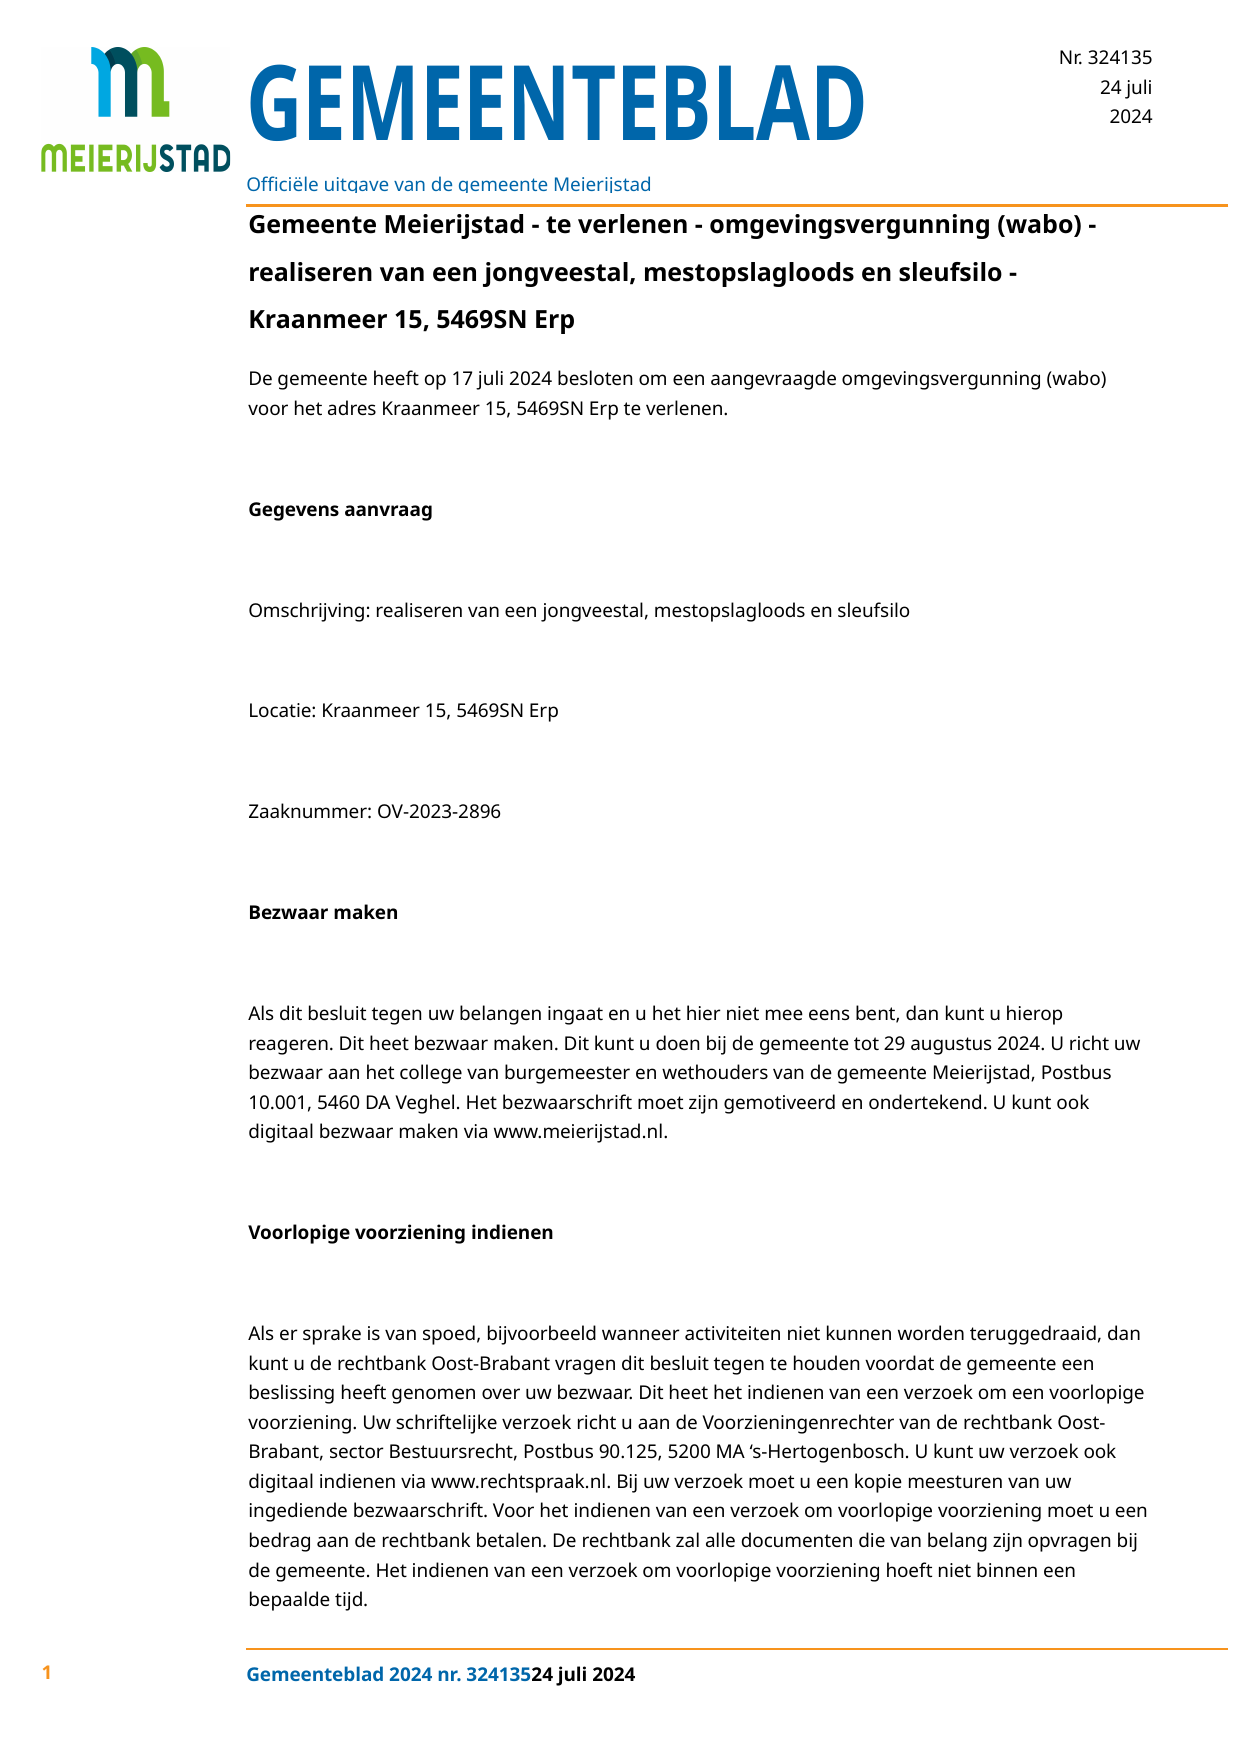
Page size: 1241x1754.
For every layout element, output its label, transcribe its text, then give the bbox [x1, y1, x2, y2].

text De gemeente heeft op 17 juli 2024 besloten om een aangevraagde omgevingsvergunning (wabo) voor het adres Kraanmeer 15, 5469SN Erp te verlenen. [248, 366, 1152, 421]
picture [41, 47, 231, 172]
text Voorlopige voorziening indienen [248, 1219, 1152, 1245]
text Zaaknummer: OV-2023-2896 [248, 798, 1152, 824]
text Als er sprake is van spoed, bijvoorbeeld wanneer activiteiten niet kunnen worden teruggedraaid, dan kunt u de rechtbank Oost-Brabant vragen dit besluit tegen te houden voordat de gemeente een beslissing heeft genomen over uw bezwaar. Dit heet het indienen van een verzoek om een voorlopige voorziening. Uw schriftelijke verzoek richt u aan de Voorzieningenrechter van de rechtbank Oost-Brabant, sector Bestuursrecht, Postbus 90.125, 5200 MA ‘s-Hertogenbosch. U kunt uw verzoek ook digitaal indienen via www.rechtspraak.nl. Bij uw verzoek moet u een kopie meesturen van uw ingediende bezwaarschrift. Voor het indienen van een verzoek om voorlopige voorziening moet u een bedrag aan de rechtbank betalen. De rechtbank zal alle documenten die van belang zijn opvragen bij de gemeente. Het indienen van een verzoek om voorlopige voorziening hoeft niet binnen een bepaalde tijd. [248, 1320, 1152, 1612]
text Bezwaar maken [248, 899, 1152, 925]
text Omschrijving: realiseren van een jongveestal, mestopslagloods en sleufsilo [248, 597, 1152, 622]
text Locatie: Kraanmeer 15, 5469SN Erp [248, 698, 1152, 723]
text Als dit besluit tegen uw belangen ingaat en u het hier niet mee eens bent, dan kunt u hierop reageren. Dit heet bezwaar maken. Dit kunt u doen bij de gemeente tot 29 augustus 2024. U richt uw bezwaar aan het college van burgemeester en wethouders van de gemeente Meierijstad, Postbus 10.001, 5460 DA Veghel. Het bezwaarschrift moet zijn gemotiveerd en ondertekend. U kunt ook digitaal bezwaar maken via www.meierijstad.nl. [248, 1000, 1152, 1144]
text Gemeente Meierijstad - te verlenen - omgevingsvergunning (wabo) - realiseren van een jongveestal, mestopslagloods en sleufsilo - Kraanmeer 15, 5469SN Erp [248, 207, 1152, 336]
text Gegevens aanvraag [248, 496, 1152, 522]
